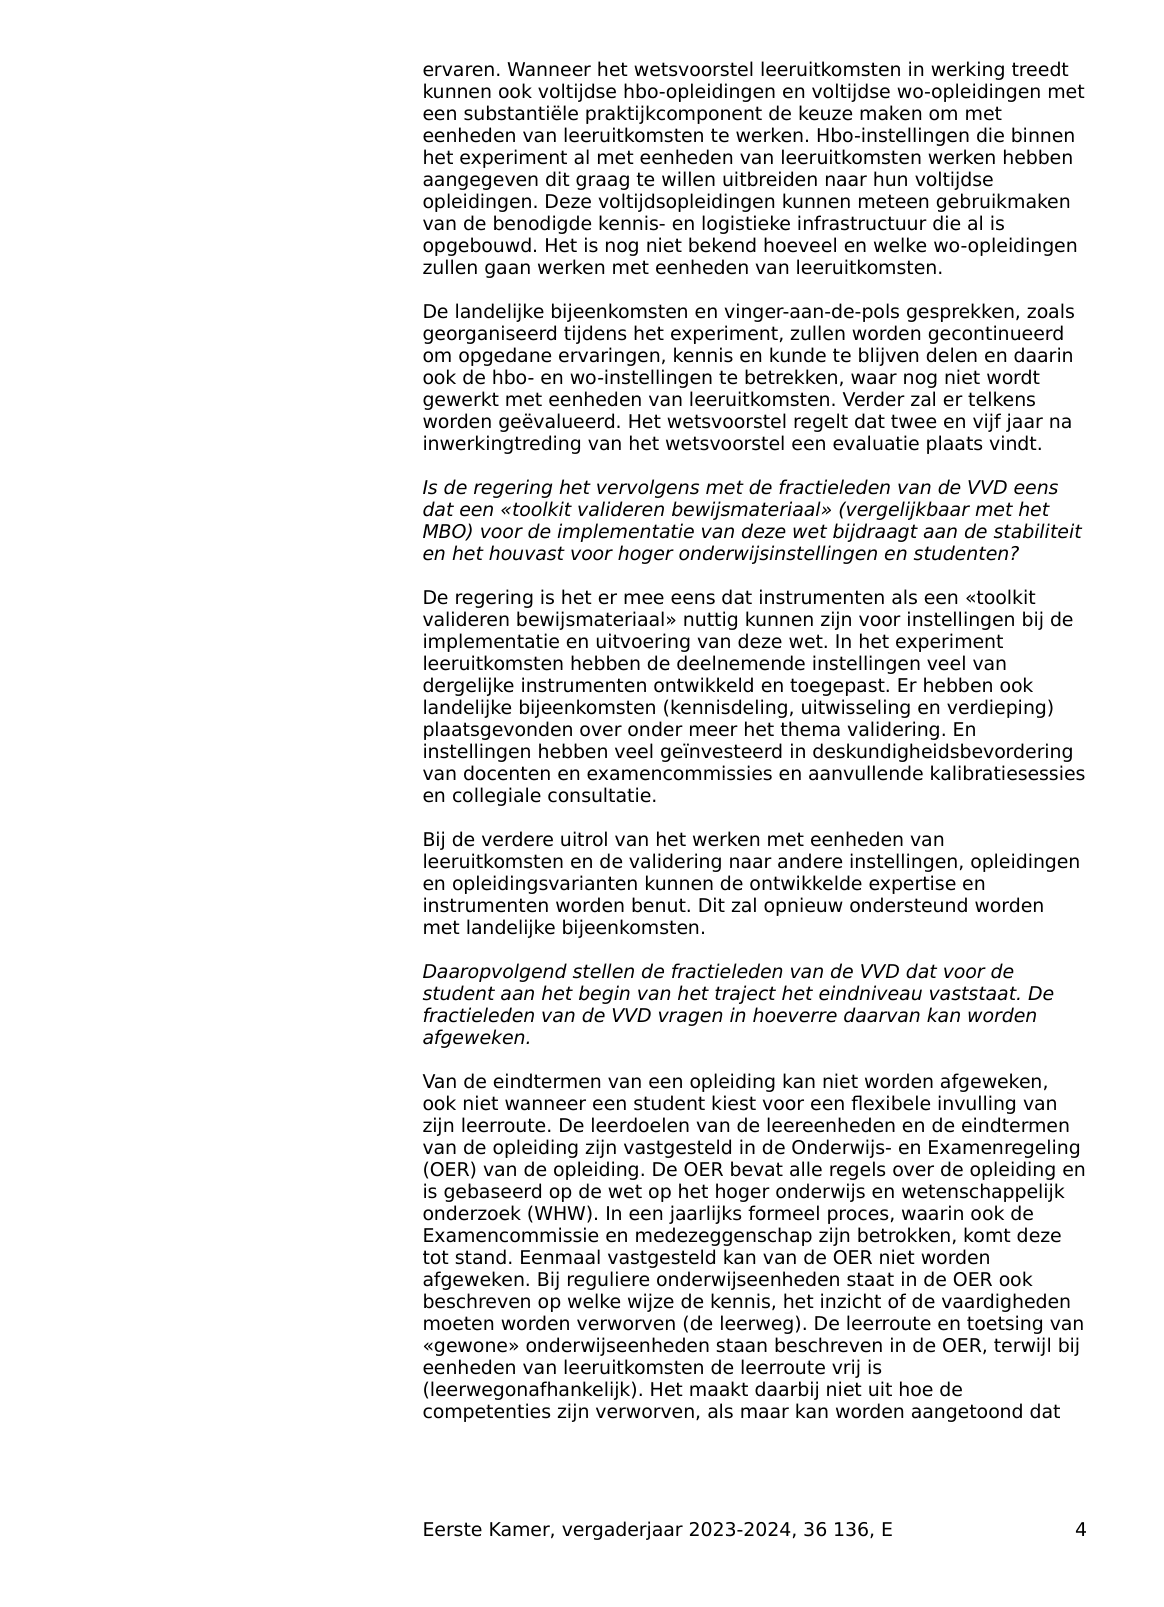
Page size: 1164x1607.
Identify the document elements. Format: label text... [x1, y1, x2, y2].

text Is de regering het vervolgens met de fractieleden van de VVD eens dat een «toolkit valideren bewijsmateriaal» (vergelijkbaar met het MBO) voor de implementatie van deze wet bijdraagt aan de stabiliteit en het houvast voor hoger onderwijsinstellingen en studenten? [422, 477, 1087, 565]
text De regering is het er mee eens dat instrumenten als een «toolkit valideren bewijsmateriaal» nuttig kunnen zijn voor instellingen bij de implementatie en uitvoering van deze wet. In het experiment leeruitkomsten hebben de deelnemende instellingen veel van dergelijke instrumenten ontwikkeld en toegepast. Er hebben ook landelijke bijeenkomsten (kennisdeling, uitwisseling en verdieping) plaatsgevonden over onder meer het thema validering. En instellingen hebben veel geïnvesteerd in deskundigheidsbevordering van docenten en examencommissies en aanvullende kalibratiesessies en collegiale consultatie. [422, 587, 1087, 807]
text Daaropvolgend stellen de fractieleden van de VVD dat voor de student aan het begin van het traject het eindniveau vaststaat. De fractieleden van de VVD vragen in hoeverre daarvan kan worden afgeweken. [422, 961, 1087, 1049]
text Bij de verdere uitrol van het werken met eenheden van leeruitkomsten en de validering naar andere instellingen, opleidingen en opleidingsvarianten kunnen de ontwikkelde expertise en instrumenten worden benut. Dit zal opnieuw ondersteund worden met landelijke bijeenkomsten. [422, 829, 1087, 939]
text De landelijke bijeenkomsten en vinger-aan-de-pols gesprekken, zoals georganiseerd tijdens het experiment, zullen worden gecontinueerd om opgedane ervaringen, kennis en kunde te blijven delen en daarin ook de hbo- en wo-instellingen te betrekken, waar nog niet wordt gewerkt met eenheden van leeruitkomsten. Verder zal er telkens worden geëvalueerd. Het wetsvoorstel regelt dat twee en vijf jaar na inwerkingtreding van het wetsvoorstel een evaluatie plaats vindt. [422, 301, 1087, 455]
text ervaren. Wanneer het wetsvoorstel leeruitkomsten in werking treedt kunnen ook voltijdse hbo-opleidingen en voltijdse wo-opleidingen met een substantiële praktijkcomponent de keuze maken om met eenheden van leeruitkomsten te werken. Hbo-instellingen die binnen het experiment al met eenheden van leeruitkomsten werken hebben aangegeven dit graag te willen uitbreiden naar hun voltijdse opleidingen. Deze voltijdsopleidingen kunnen meteen gebruikmaken van de benodigde kennis- en logistieke infrastructuur die al is opgebouwd. Het is nog niet bekend hoeveel en welke wo-opleidingen zullen gaan werken met eenheden van leeruitkomsten. [422, 59, 1087, 279]
text Van de eindtermen van een opleiding kan niet worden afgeweken, ook niet wanneer een student kiest voor een flexibele invulling van zijn leerroute. De leerdoelen van de leereenheden en de eindtermen van de opleiding zijn vastgesteld in de Onderwijs- en Examenregeling (OER) van de opleiding. De OER bevat alle regels over de opleiding en is gebaseerd op de wet op het hoger onderwijs en wetenschappelijk onderzoek (WHW). In een jaarlijks formeel proces, waarin ook de Examencommissie en medezeggenschap zijn betrokken, komt deze tot stand. Eenmaal vastgesteld kan van de OER niet worden afgeweken. Bij reguliere onderwijseenheden staat in de OER ook beschreven op welke wijze de kennis, het inzicht of de vaardigheden moeten worden verworven (de leerweg). De leerroute en toetsing van «gewone» onderwijseenheden staan beschreven in de OER, terwijl bij eenheden van leeruitkomsten de leerroute vrij is (leerwegonafhankelijk). Het maakt daarbij niet uit hoe de competenties zijn verworven, als maar kan worden aangetoond dat [422, 1071, 1087, 1423]
